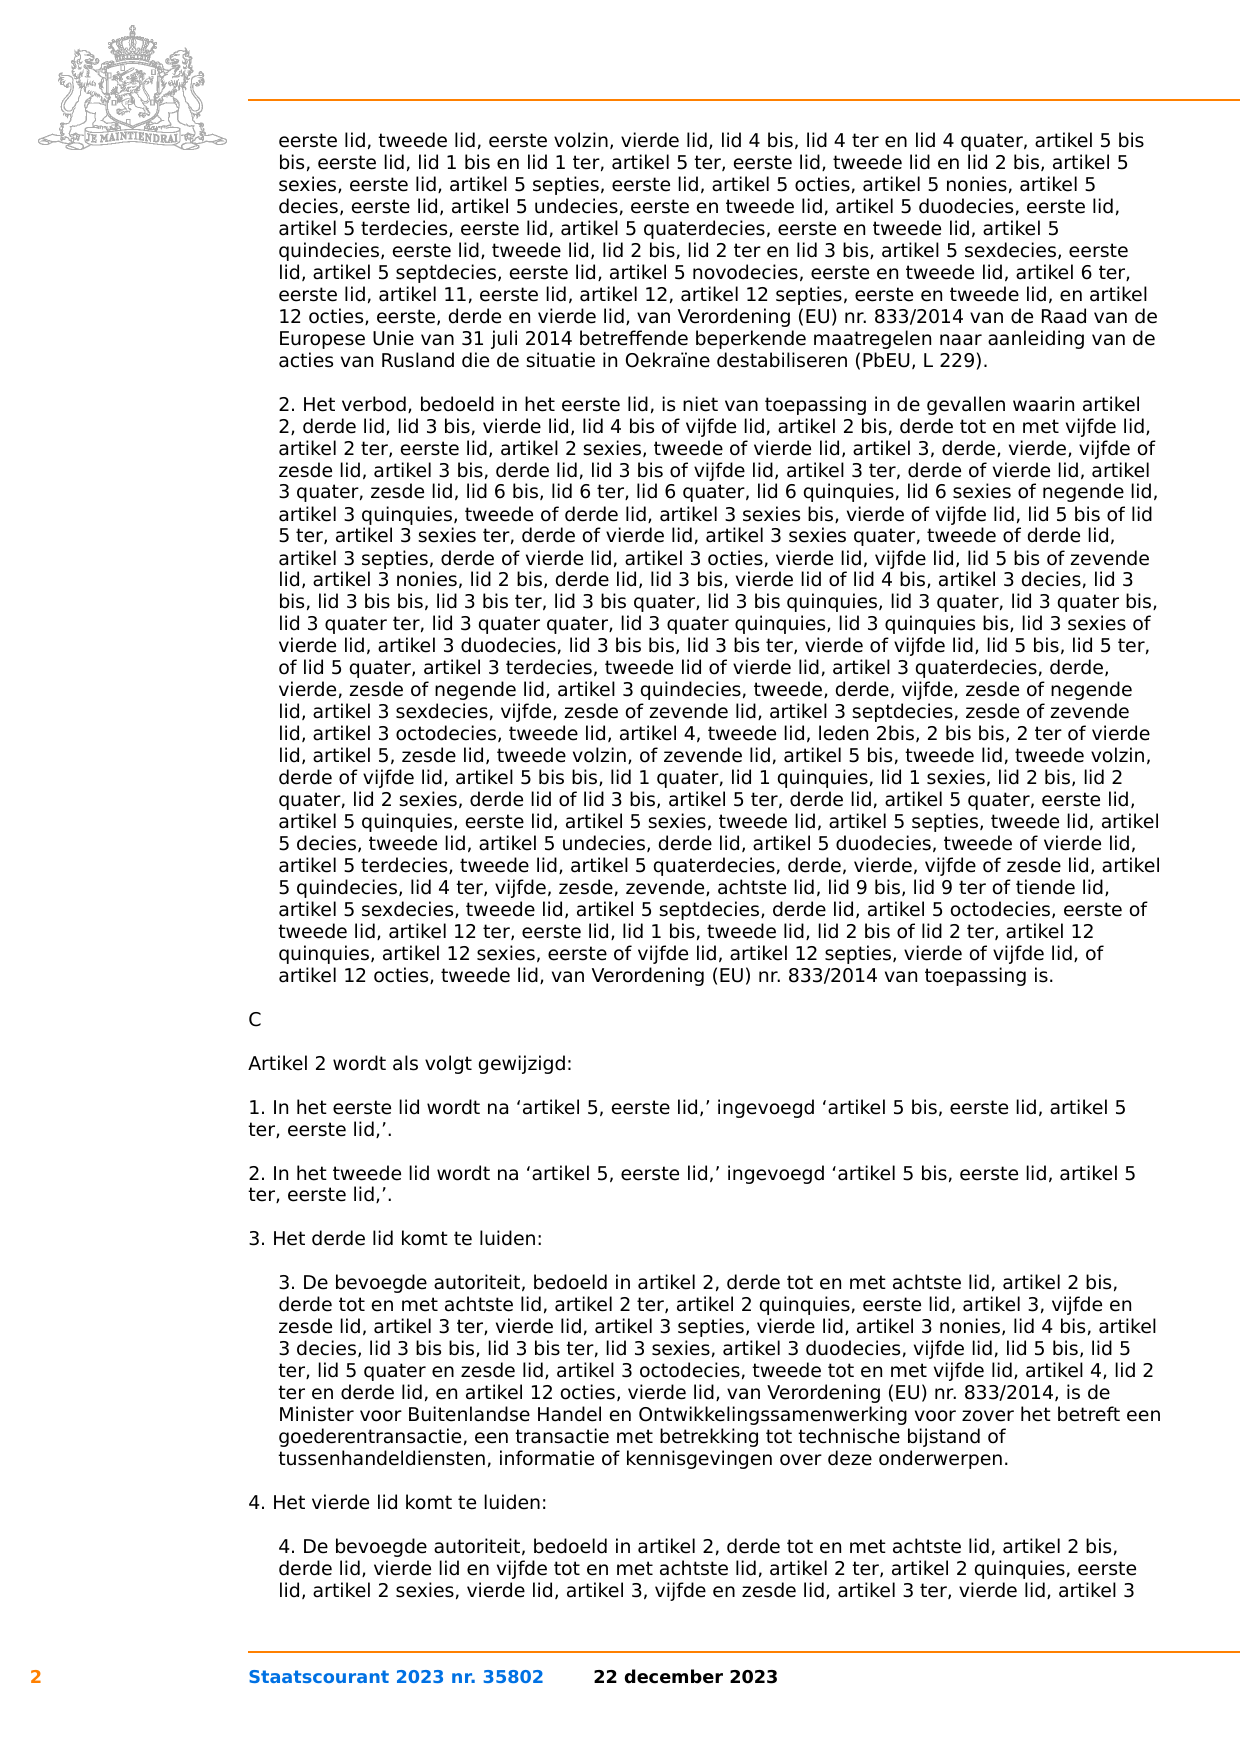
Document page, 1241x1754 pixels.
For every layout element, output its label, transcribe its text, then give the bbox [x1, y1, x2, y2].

text 4. De bevoegde autoriteit, bedoeld in artikel 2, derde tot en met achtste lid, artikel 2 bis, derde lid, vierde lid en vijfde tot en met achtste lid, artikel 2 ter, artikel 2 quinquies, eerste lid, artikel 2 sexies, vierde lid, artikel 3, vijfde en zesde lid, artikel 3 ter, vierde lid, artikel 3 [278, 1536, 1163, 1602]
text 3. De bevoegde autoriteit, bedoeld in artikel 2, derde tot en met achtste lid, artikel 2 bis, derde tot en met achtste lid, artikel 2 ter, artikel 2 quinquies, eerste lid, artikel 3, vijfde en zesde lid, artikel 3 ter, vierde lid, artikel 3 septies, vierde lid, artikel 3 nonies, lid 4 bis, artikel 3 decies, lid 3 bis bis, lid 3 bis ter, lid 3 sexies, artikel 3 duodecies, vijfde lid, lid 5 bis, lid 5 ter, lid 5 quater en zesde lid, artikel 3 octodecies, tweede tot en met vijfde lid, artikel 4, lid 2 ter en derde lid, en artikel 12 octies, vierde lid, van Verordening (EU) nr. 833/2014, is de Minister voor Buitenlandse Handel en Ontwikkelingssamenwerking voor zover het betreft een goederentransactie, een transactie met betrekking tot technische bijstand of tussenhandeldiensten, informatie of kennisgevingen over deze onderwerpen. [278, 1272, 1163, 1470]
text 4. Het vierde lid komt te luiden: [248, 1492, 1163, 1514]
text Artikel 2 wordt als volgt gewijzigd: [248, 1053, 1163, 1075]
text 1. In het eerste lid wordt na ‘artikel 5, eerste lid,’ ingevoegd ‘artikel 5 bis, eerste lid, artikel 5 ter, eerste lid,’. [248, 1097, 1163, 1141]
text eerste lid, tweede lid, eerste volzin, vierde lid, lid 4 bis, lid 4 ter en lid 4 quater, artikel 5 bis bis, eerste lid, lid 1 bis en lid 1 ter, artikel 5 ter, eerste lid, tweede lid en lid 2 bis, artikel 5 sexies, eerste lid, artikel 5 septies, eerste lid, artikel 5 octies, artikel 5 nonies, artikel 5 decies, eerste lid, artikel 5 undecies, eerste en tweede lid, artikel 5 duodecies, eerste lid, artikel 5 terdecies, eerste lid, artikel 5 quaterdecies, eerste en tweede lid, artikel 5 quindecies, eerste lid, tweede lid, lid 2 bis, lid 2 ter en lid 3 bis, artikel 5 sexdecies, eerste lid, artikel 5 septdecies, eerste lid, artikel 5 novodecies, eerste en tweede lid, artikel 6 ter, eerste lid, artikel 11, eerste lid, artikel 12, artikel 12 septies, eerste en tweede lid, en artikel 12 octies, eerste, derde en vierde lid, van Verordening (EU) nr. 833/2014 van de Raad van de Europese Unie van 31 juli 2014 betreffende beperkende maatregelen naar aanleiding van de acties van Rusland die de situatie in Oekraïne destabiliseren (PbEU, L 229). [278, 130, 1163, 372]
picture [38, 25, 227, 150]
text 2. Het verbod, bedoeld in het eerste lid, is niet van toepassing in de gevallen waarin artikel 2, derde lid, lid 3 bis, vierde lid, lid 4 bis of vijfde lid, artikel 2 bis, derde tot en met vijfde lid, artikel 2 ter, eerste lid, artikel 2 sexies, tweede of vierde lid, artikel 3, derde, vierde, vijfde of zesde lid, artikel 3 bis, derde lid, lid 3 bis of vijfde lid, artikel 3 ter, derde of vierde lid, artikel 3 quater, zesde lid, lid 6 bis, lid 6 ter, lid 6 quater, lid 6 quinquies, lid 6 sexies of negende lid, artikel 3 quinquies, tweede of derde lid, artikel 3 sexies bis, vierde of vijfde lid, lid 5 bis of lid 5 ter, artikel 3 sexies ter, derde of vierde lid, artikel 3 sexies quater, tweede of derde lid, artikel 3 septies, derde of vierde lid, artikel 3 octies, vierde lid, vijfde lid, lid 5 bis of zevende lid, artikel 3 nonies, lid 2 bis, derde lid, lid 3 bis, vierde lid of lid 4 bis, artikel 3 decies, lid 3 bis, lid 3 bis bis, lid 3 bis ter, lid 3 bis quater, lid 3 bis quinquies, lid 3 quater, lid 3 quater bis, lid 3 quater ter, lid 3 quater quater, lid 3 quater quinquies, lid 3 quinquies bis, lid 3 sexies of vierde lid, artikel 3 duodecies, lid 3 bis bis, lid 3 bis ter, vierde of vijfde lid, lid 5 bis, lid 5 ter, of lid 5 quater, artikel 3 terdecies, tweede lid of vierde lid, artikel 3 quaterdecies, derde, vierde, zesde of negende lid, artikel 3 quindecies, tweede, derde, vijfde, zesde of negende lid, artikel 3 sexdecies, vijfde, zesde of zevende lid, artikel 3 septdecies, zesde of zevende lid, artikel 3 octodecies, tweede lid, artikel 4, tweede lid, leden 2bis, 2 bis bis, 2 ter of vierde lid, artikel 5, zesde lid, tweede volzin, of zevende lid, artikel 5 bis, tweede lid, tweede volzin, derde of vijfde lid, artikel 5 bis bis, lid 1 quater, lid 1 quinquies, lid 1 sexies, lid 2 bis, lid 2 quater, lid 2 sexies, derde lid of lid 3 bis, artikel 5 ter, derde lid, artikel 5 quater, eerste lid, artikel 5 quinquies, eerste lid, artikel 5 sexies, tweede lid, artikel 5 septies, tweede lid, artikel 5 decies, tweede lid, artikel 5 undecies, derde lid, artikel 5 duodecies, tweede of vierde lid, artikel 5 terdecies, tweede lid, artikel 5 quaterdecies, derde, vierde, vijfde of zesde lid, artikel 5 quindecies, lid 4 ter, vijfde, zesde, zevende, achtste lid, lid 9 bis, lid 9 ter of tiende lid, artikel 5 sexdecies, tweede lid, artikel 5 septdecies, derde lid, artikel 5 octodecies, eerste of tweede lid, artikel 12 ter, eerste lid, lid 1 bis, tweede lid, lid 2 bis of lid 2 ter, artikel 12 quinquies, artikel 12 sexies, eerste of vijfde lid, artikel 12 septies, vierde of vijfde lid, of artikel 12 octies, tweede lid, van Verordening (EU) nr. 833/2014 van toepassing is. [278, 393, 1163, 987]
text C [248, 1009, 1163, 1031]
text 3. Het derde lid komt te luiden: [248, 1228, 1163, 1250]
text 2. In het tweede lid wordt na ‘artikel 5, eerste lid,’ ingevoegd ‘artikel 5 bis, eerste lid, artikel 5 ter, eerste lid,’. [248, 1162, 1163, 1206]
